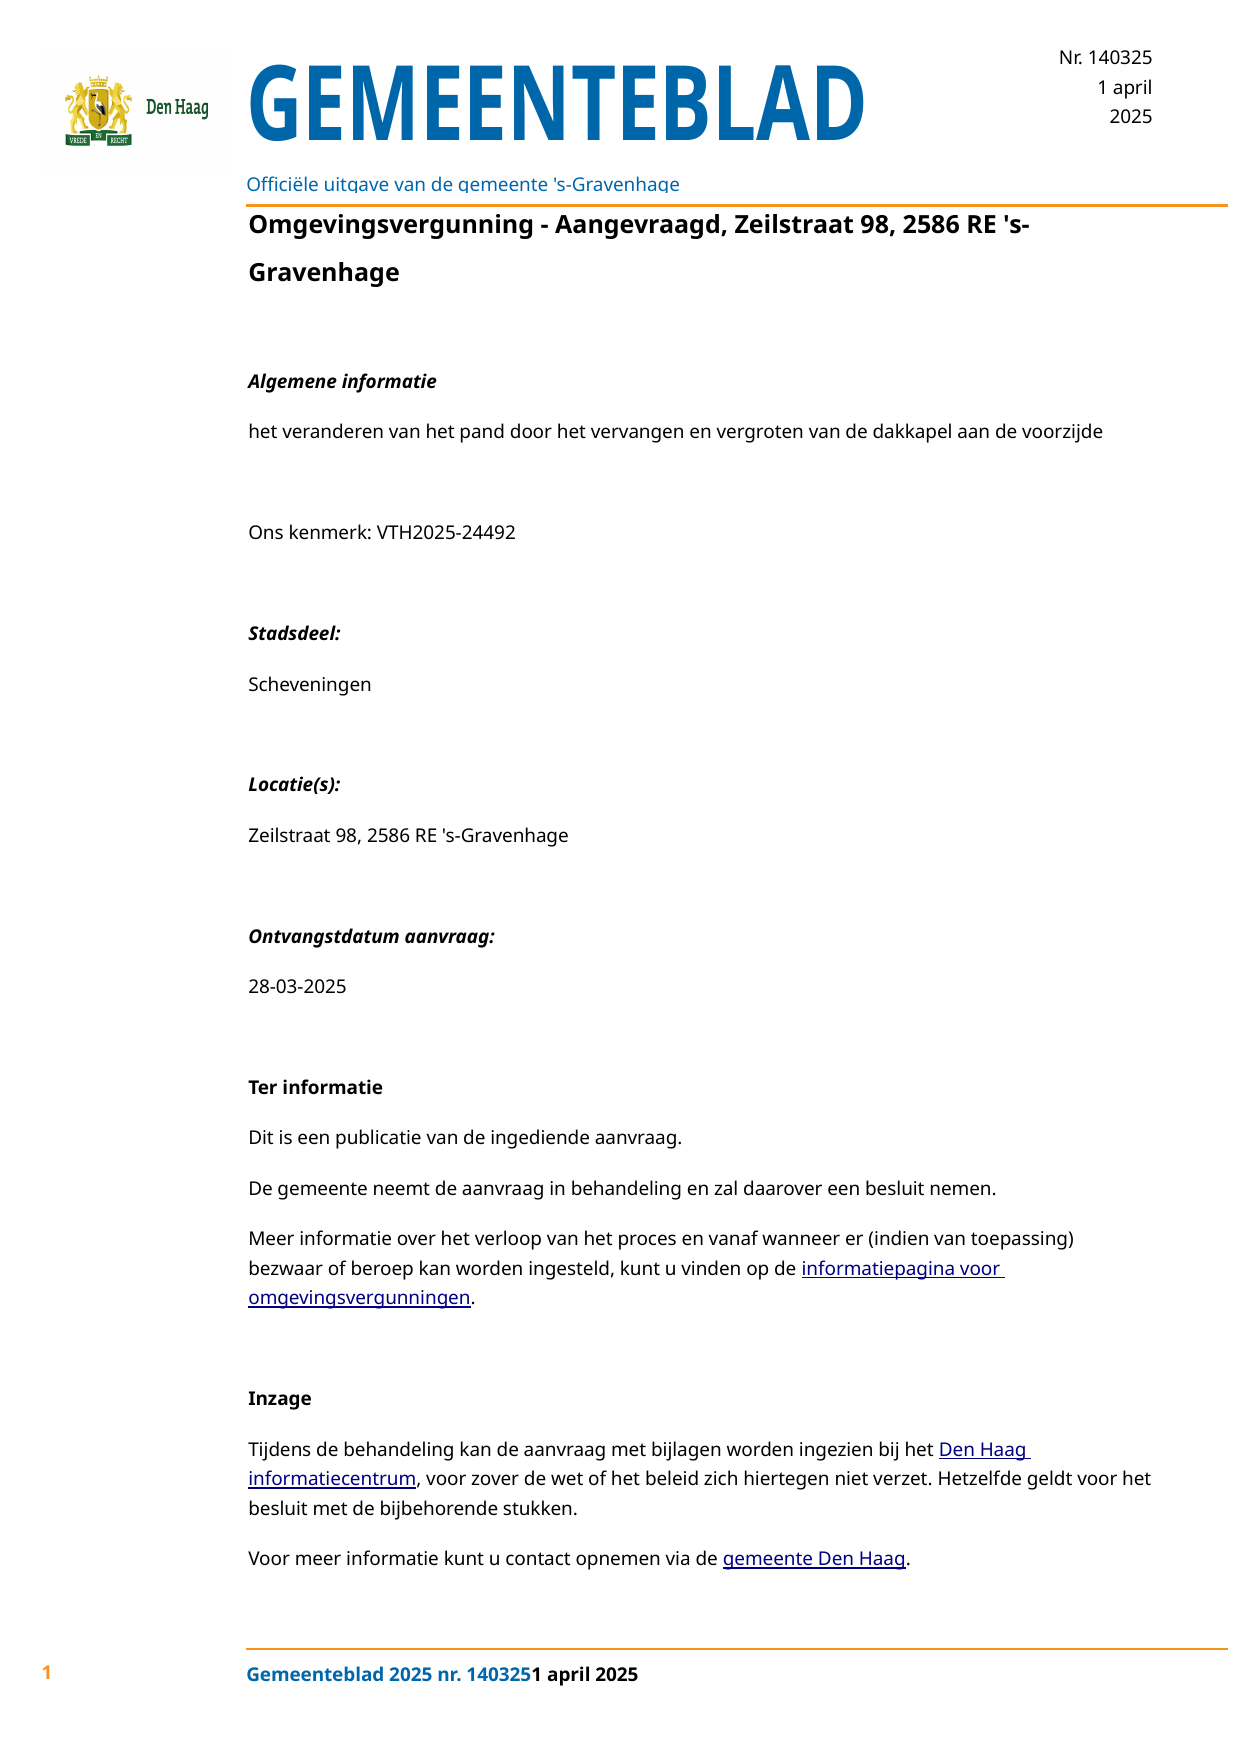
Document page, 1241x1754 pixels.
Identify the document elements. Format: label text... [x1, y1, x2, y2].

text Meer informatie over het verloop van het proces en vanaf wanneer er (indien van toepassing) bezwaar of beroep kan worden ingesteld, kunt u vinden op de informatiepagina voor omgevingsvergunningen. [248, 1225, 1152, 1310]
text Voor meer informatie kunt u contact opnemen via de gemeente Den Haag. [248, 1545, 1152, 1571]
text 28-03-2025 [248, 973, 1152, 999]
text Ontvangstdatum aanvraag: [248, 923, 1152, 949]
picture [41, 47, 231, 172]
text Inzage [248, 1385, 1152, 1411]
text Stadsdeel: [248, 620, 1152, 646]
text Scheveningen [248, 671, 1152, 697]
text Zeilstraat 98, 2586 RE 's-Gravenhage [248, 822, 1152, 848]
text Algemene informatie [248, 368, 1152, 394]
text Omgevingsvergunning - Aangevraagd, Zeilstraat 98, 2586 RE 's-Gravenhage [248, 207, 1152, 288]
text Ter informatie [248, 1074, 1152, 1100]
text Dit is een publicatie van de ingediende aanvraag. [248, 1124, 1152, 1150]
text Locatie(s): [248, 772, 1152, 797]
text Ons kenmerk: VTH2025-24492 [248, 519, 1152, 545]
text het veranderen van het pand door het vervangen en vergroten van de dakkapel aan de voorzijde [248, 419, 1152, 444]
text De gemeente neemt de aanvraag in behandeling en zal daarover een besluit nemen. [248, 1175, 1152, 1201]
text Tijdens de behandeling kan de aanvraag met bijlagen worden ingezien bij het Den Haag informatiecentrum, voor zover de wet of het beleid zich hiertegen niet verzet. Hetzelfde geldt voor het besluit met de bijbehorende stukken. [248, 1436, 1152, 1521]
